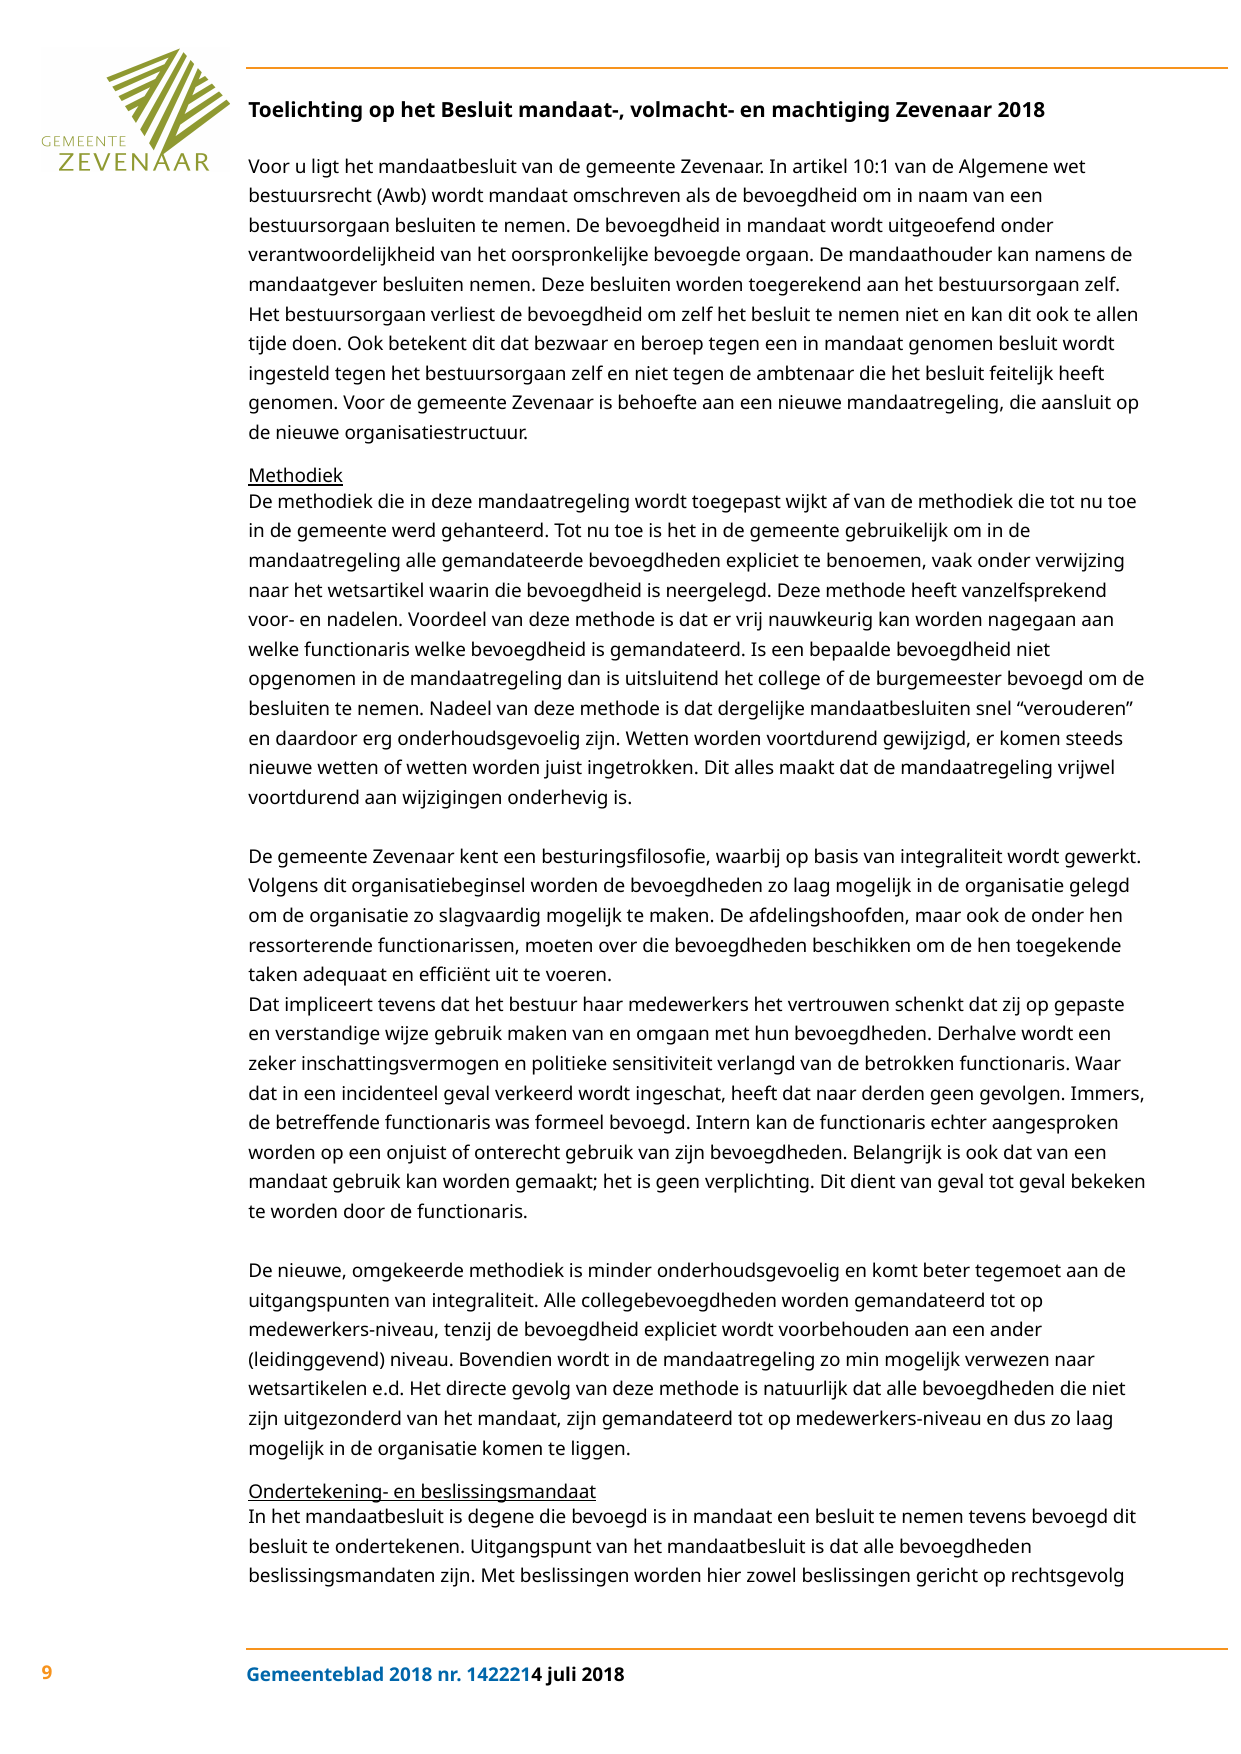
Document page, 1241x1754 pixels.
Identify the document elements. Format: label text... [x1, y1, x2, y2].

text De gemeente Zevenaar kent een besturingsfilosofie, waarbij op basis van integraliteit wordt gewerkt. Volgens dit organisatiebeginsel worden de bevoegdheden zo laag mogelijk in de organisatie gelegd om de organisatie zo slagvaardig mogelijk te maken. De afdelingshoofden, maar ook de onder hen ressorterende functionarissen, moeten over die bevoegdheden beschikken om de hen toegekende taken adequaat en efficiënt uit te voeren. [248, 843, 1152, 987]
text In het mandaatbesluit is degene die bevoegd is in mandaat een besluit te nemen tevens bevoegd dit besluit te ondertekenen. Uitgangspunt van het mandaatbesluit is dat alle bevoegdheden beslissingsmandaten zijn. Met beslissingen worden hier zowel beslissingen gericht op rechtsgevolg [248, 1503, 1152, 1588]
text Voor u ligt het mandaatbesluit van de gemeente Zevenaar. In artikel 10:1 van de Algemene wet bestuursrecht (Awb) wordt mandaat omschreven als de bevoegdheid om in naam van een bestuursorgaan besluiten te nemen. De bevoegdheid in mandaat wordt uitgeoefend onder verantwoordelijkheid van het oorspronkelijke bevoegde orgaan. De mandaathouder kan namens de mandaatgever besluiten nemen. Deze besluiten worden toegerekend aan het bestuursorgaan zelf. Het bestuursorgaan verliest de bevoegdheid om zelf het besluit te nemen niet en kan dit ook te allen tijde doen. Ook betekent dit dat bezwaar en beroep tegen een in mandaat genomen besluit wordt ingesteld tegen het bestuursorgaan zelf en niet tegen de ambtenaar die het besluit feitelijk heeft genomen. Voor de gemeente Zevenaar is behoefte aan een nieuwe mandaatregeling, die aansluit op de nieuwe organisatiestructuur. [248, 153, 1152, 445]
picture [41, 47, 231, 172]
text De nieuwe, omgekeerde methodiek is minder onderhoudsgevoelig en komt beter tegemoet aan de uitgangspunten van integraliteit. Alle collegebevoegdheden worden gemandateerd tot op medewerkers-niveau, tenzij de bevoegdheid expliciet wordt voorbehouden aan een ander (leidinggevend) niveau. Bovendien wordt in de mandaatregeling zo min mogelijk verwezen naar wetsartikelen e.d. Het directe gevolg van deze methode is natuurlijk dat alle bevoegdheden die niet zijn uitgezonderd van het mandaat, zijn gemandateerd tot op medewerkers-niveau en dus zo laag mogelijk in de organisatie komen te liggen. [248, 1257, 1152, 1460]
text De methodiek die in deze mandaatregeling wordt toegepast wijkt af van de methodiek die tot nu toe in de gemeente werd gehanteerd. Tot nu toe is het in de gemeente gebruikelijk om in de mandaatregeling alle gemandateerde bevoegdheden expliciet te benoemen, vaak onder verwijzing naar het wetsartikel waarin die bevoegdheid is neergelegd. Deze methode heeft vanzelfsprekend voor- en nadelen. Voordeel van deze methode is dat er vrij nauwkeurig kan worden nagegaan aan welke functionaris welke bevoegdheid is gemandateerd. Is een bepaalde bevoegdheid niet opgenomen in de mandaatregeling dan is uitsluitend het college of de burgemeester bevoegd om de besluiten te nemen. Nadeel van deze methode is dat dergelijke mandaatbesluiten snel “verouderen” en daardoor erg onderhoudsgevoelig zijn. Wetten worden voortdurend gewijzigd, er komen steeds nieuwe wetten of wetten worden juist ingetrokken. Dit alles maakt dat de mandaatregeling vrijwel voortdurend aan wijzigingen onderhevig is. [248, 488, 1152, 809]
text Methodiek [248, 462, 1152, 488]
text Dat impliceert tevens dat het bestuur haar medewerkers het vertrouwen schenkt dat zij op gepaste en verstandige wijze gebruik maken van en omgaan met hun bevoegdheden. Derhalve wordt een zeker inschattingsvermogen en politieke sensitiviteit verlangd van de betrokken functionaris. Waar dat in een incidenteel geval verkeerd wordt ingeschat, heeft dat naar derden geen gevolgen. Immers, de betreffende functionaris was formeel bevoegd. Intern kan de functionaris echter aangesproken worden op een onjuist of onterecht gebruik van zijn bevoegdheden. Belangrijk is ook dat van een mandaat gebruik kan worden gemaakt; het is geen verplichting. Dit dient van geval tot geval bekeken te worden door de functionaris. [248, 991, 1152, 1224]
text Ondertekening- en beslissingsmandaat [248, 1478, 1152, 1503]
text Toelichting op het Besluit mandaat-, volmacht- en machtiging Zevenaar 2018 [248, 95, 1152, 123]
